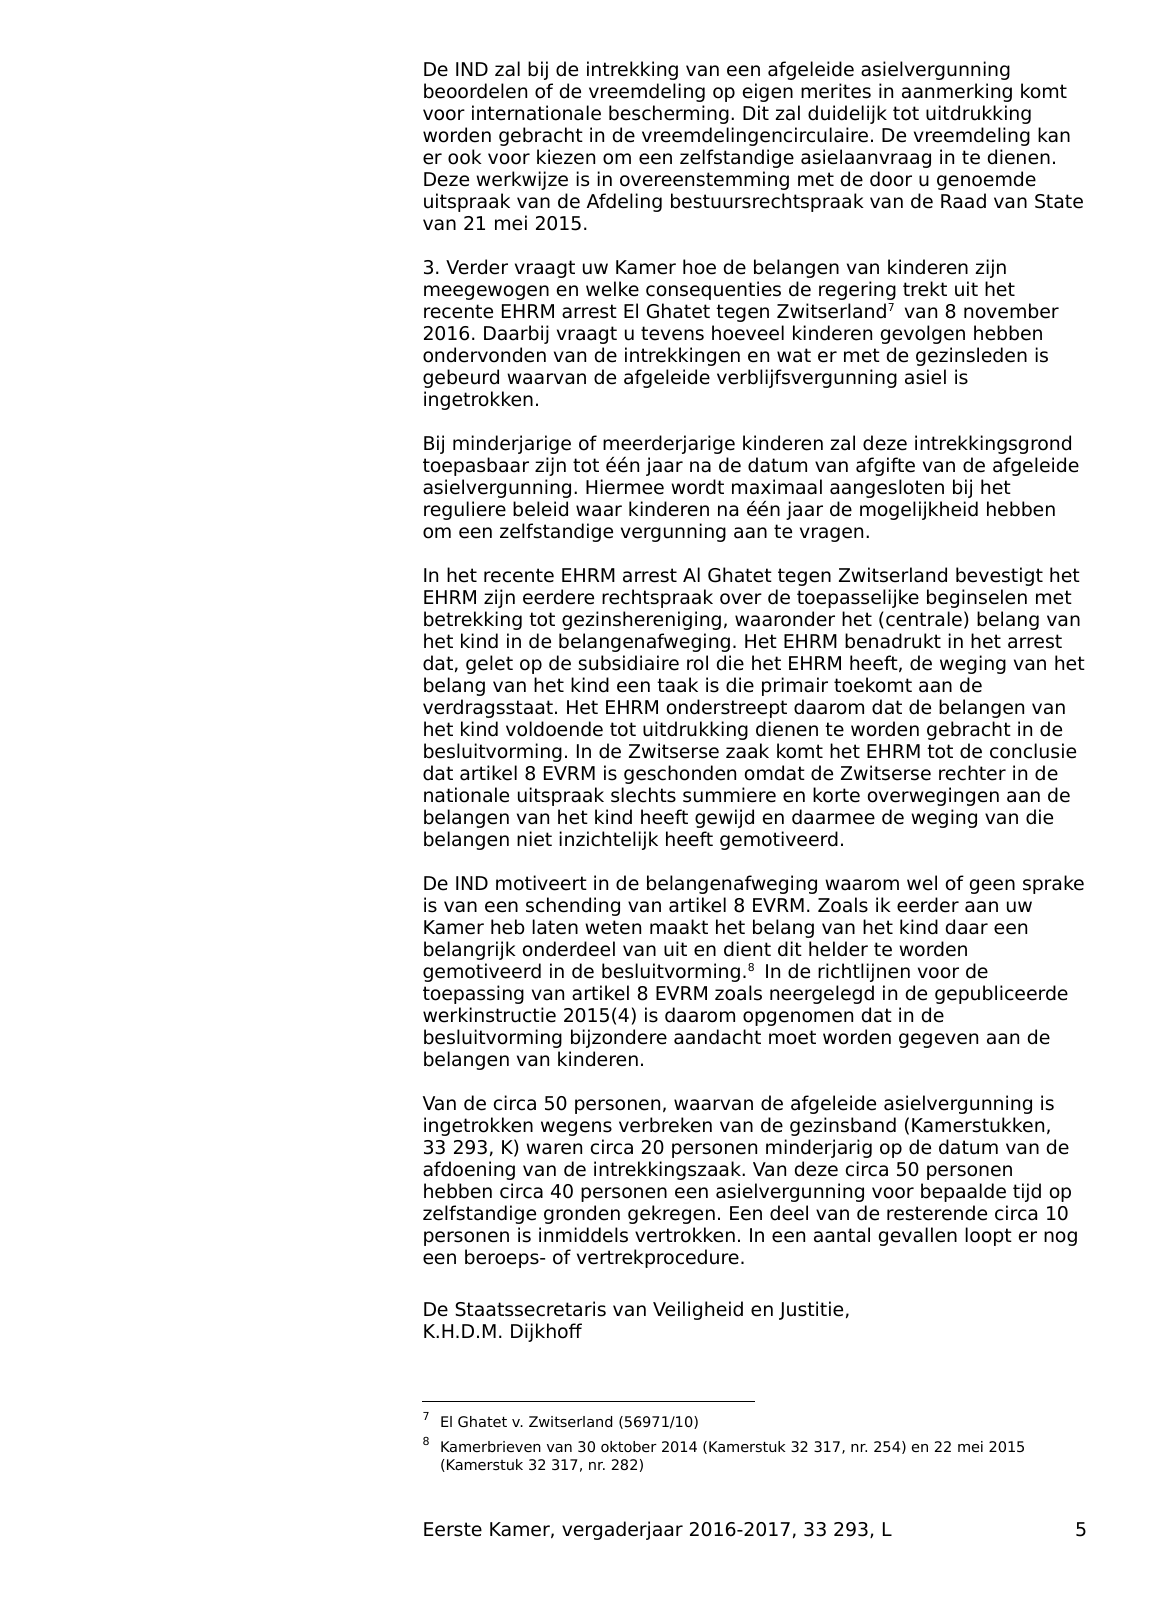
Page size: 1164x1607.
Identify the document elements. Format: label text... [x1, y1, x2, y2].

text De IND zal bij de intrekking van een afgeleide asielvergunning beoordelen of de vreemdeling op eigen merites in aanmerking komt voor internationale bescherming. Dit zal duidelijk tot uitdrukking worden gebracht in de vreemdelingencirculaire. De vreemdeling kan er ook voor kiezen om een zelfstandige asielaanvraag in te dienen. Deze werkwijze is in overeenstemming met de door u genoemde uitspraak van de Afdeling bestuursrechtspraak van de Raad van State van 21 mei 2015. [422, 59, 1087, 235]
text El Ghatet v. Zwitserland (56971/10) [422, 1410, 1087, 1432]
text De Staatssecretaris van Veiligheid en Justitie, K.H.D.M. Dijkhoff [422, 1299, 1087, 1343]
text Van de circa 50 personen, waarvan de afgeleide asielvergunning is ingetrokken wegens verbreken van de gezinsband (Kamerstukken, 33 293, K) waren circa 20 personen minderjarig op de datum van de afdoening van de intrekkingszaak. Van deze circa 50 personen hebben circa 40 personen een asielvergunning voor bepaalde tijd op zelfstandige gronden gekregen. Een deel van de resterende circa 10 personen is inmiddels vertrokken. In een aantal gevallen loopt er nog een beroeps- of vertrekprocedure. [422, 1093, 1087, 1269]
text Kamerbrieven van 30 oktober 2014 (Kamerstuk 32 317, nr. 254) en 22 mei 2015 (Kamerstuk 32 317, nr. 282) [422, 1435, 1087, 1474]
text Bij minderjarige of meerderjarige kinderen zal deze intrekkingsgrond toepasbaar zijn tot één jaar na de datum van afgifte van de afgeleide asielvergunning. Hiermee wordt maximaal aangesloten bij het reguliere beleid waar kinderen na één jaar de mogelijkheid hebben om een zelfstandige vergunning aan te vragen. [422, 433, 1087, 543]
text In het recente EHRM arrest Al Ghatet tegen Zwitserland bevestigt het EHRM zijn eerdere rechtspraak over de toepasselijke beginselen met betrekking tot gezinshereniging, waaronder het (centrale) belang van het kind in de belangenafweging. Het EHRM benadrukt in het arrest dat, gelet op de subsidiaire rol die het EHRM heeft, de weging van het belang van het kind een taak is die primair toekomt aan de verdragsstaat. Het EHRM onderstreept daarom dat de belangen van het kind voldoende tot uitdrukking dienen te worden gebracht in de besluitvorming. In de Zwitserse zaak komt het EHRM tot de conclusie dat artikel 8 EVRM is geschonden omdat de Zwitserse rechter in de nationale uitspraak slechts summiere en korte overwegingen aan de belangen van het kind heeft gewijd en daarmee de weging van die belangen niet inzichtelijk heeft gemotiveerd. [422, 565, 1087, 851]
text 3. Verder vraagt uw Kamer hoe de belangen van kinderen zijn meegewogen en welke consequenties de regering trekt uit het recente EHRM arrest El Ghatet tegen Zwitserland van 8 november 2016. Daarbij vraagt u tevens hoeveel kinderen gevolgen hebben ondervonden van de intrekkingen en wat er met de gezinsleden is gebeurd waarvan de afgeleide verblijfsvergunning asiel is ingetrokken. [422, 257, 1087, 411]
text De IND motiveert in de belangenafweging waarom wel of geen sprake is van een schending van artikel 8 EVRM. Zoals ik eerder aan uw Kamer heb laten weten maakt het belang van het kind daar een belangrijk onderdeel van uit en dient dit helder te worden gemotiveerd in de besluitvorming. In de richtlijnen voor de toepassing van artikel 8 EVRM zoals neergelegd in de gepubliceerde werkinstructie 2015(4) is daarom opgenomen dat in de besluitvorming bijzondere aandacht moet worden gegeven aan de belangen van kinderen. [422, 873, 1087, 1071]
